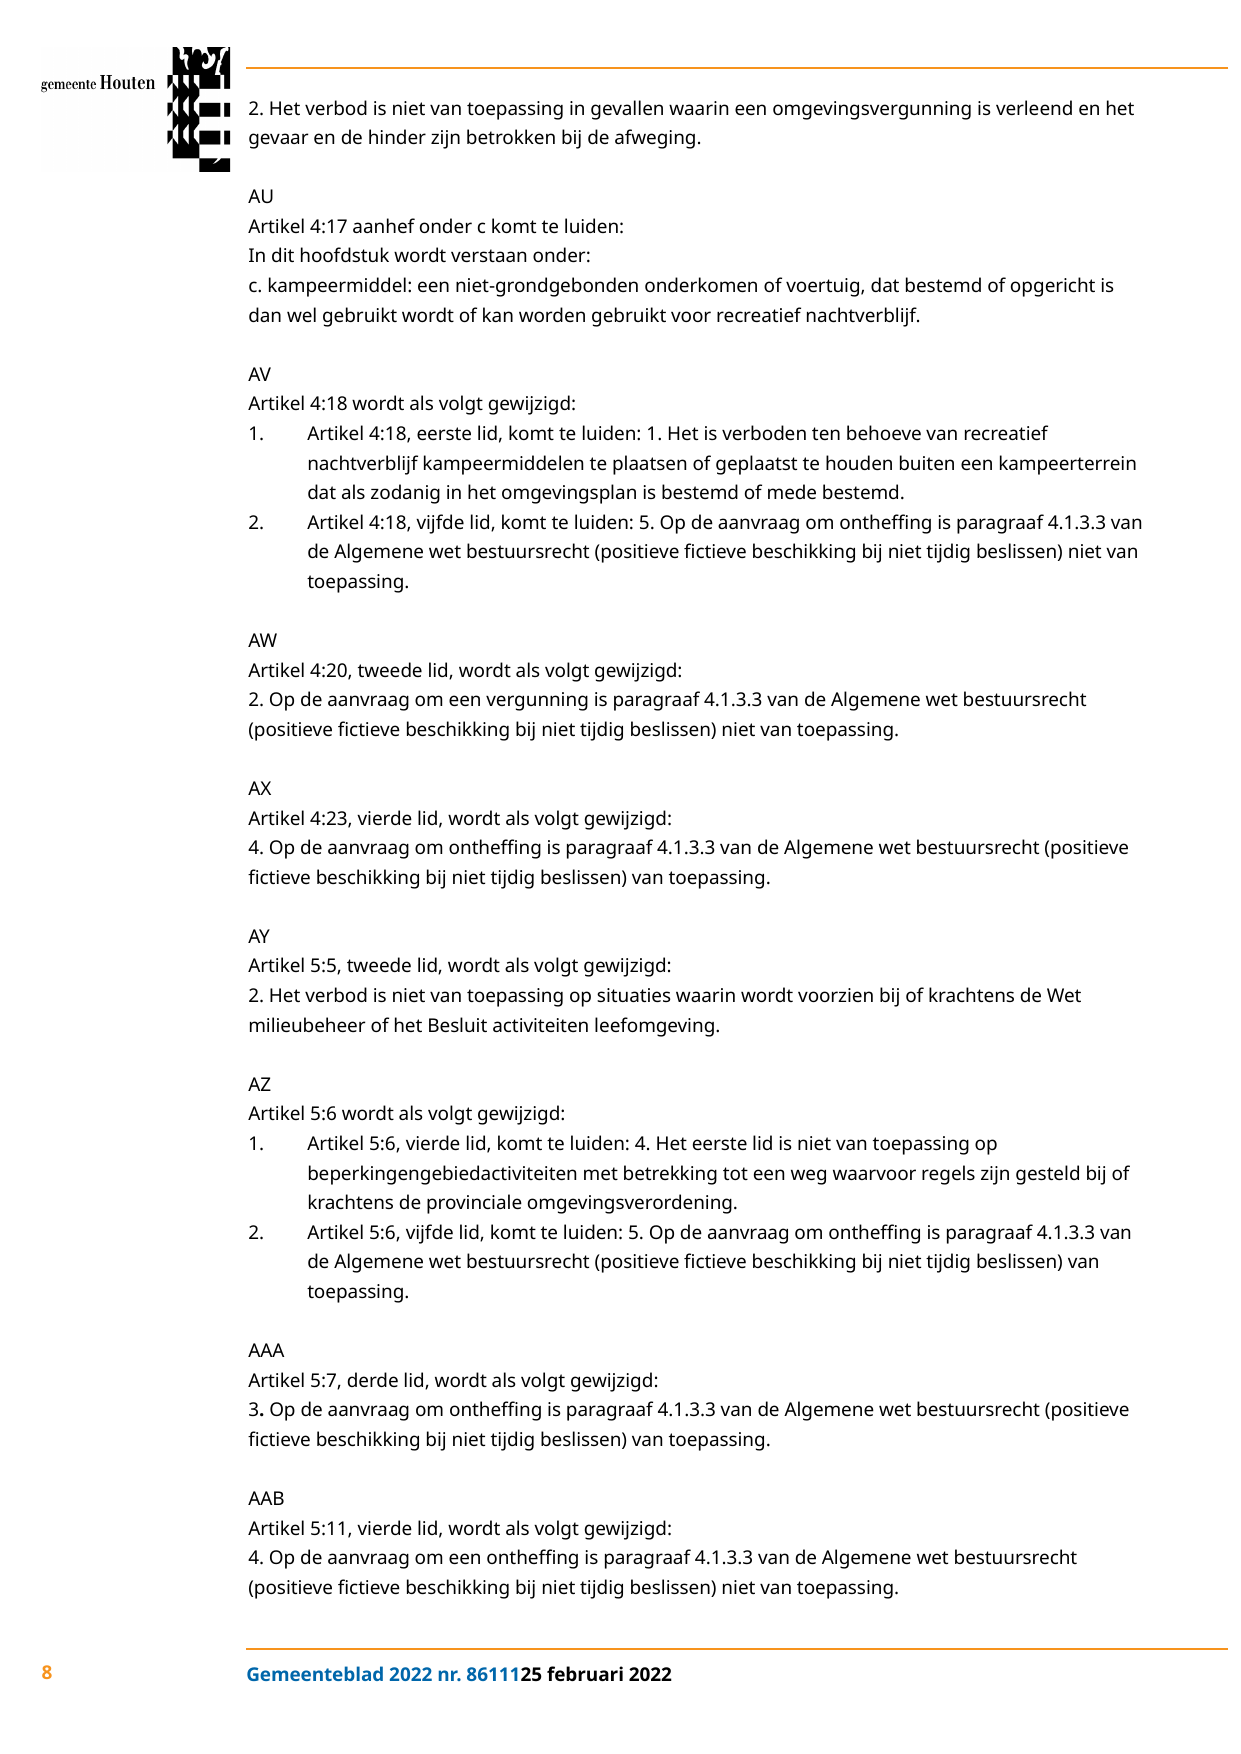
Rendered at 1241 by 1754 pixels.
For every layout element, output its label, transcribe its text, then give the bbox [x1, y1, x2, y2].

text AAA [248, 1337, 1152, 1363]
text 2. Op de aanvraag om een vergunning is paragraaf 4.1.3.3 van de Algemene wet bestuursrecht (positieve fictieve beschikking bij niet tijdig beslissen) niet van toepassing. [248, 686, 1152, 742]
text AY [248, 923, 1152, 949]
text Artikel 4:20, tweede lid, wordt als volgt gewijzigd: [248, 657, 1152, 683]
text AV [248, 361, 1152, 387]
text 2. Het verbod is niet van toepassing in gevallen waarin een omgevingsvergunning is verleend en het gevaar en de hinder zijn betrokken bij de afweging. [248, 95, 1152, 150]
text Artikel 5:5, tweede lid, wordt als volgt gewijzigd: [248, 953, 1152, 978]
text AX [248, 775, 1152, 801]
text AW [248, 627, 1152, 653]
list Artikel 4:18, eerste lid, komt te luiden: 1. Het is verboden ten behoeve van recreatief nachtverblijf kampeermiddelen te plaatsen of geplaatst te houden buiten een kampeerterrein dat als zodanig in het omgevingsplan is bestemd of mede bestemd. [248, 420, 1152, 505]
text c. kampeermiddel: een niet-grondgebonden onderkomen of voertuig, dat bestemd of opgericht is dan wel gebruikt wordt of kan worden gebruikt voor recreatief nachtverblijf. [248, 272, 1152, 328]
text Artikel 4:23, vierde lid, wordt als volgt gewijzigd: [248, 805, 1152, 831]
list Artikel 5:6, vijfde lid, komt te luiden: 5. Op de aanvraag om ontheffing is paragraaf 4.1.3.3 van de Algemene wet bestuursrecht (positieve fictieve beschikking bij niet tijdig beslissen) van toepassing. [248, 1219, 1152, 1304]
text Artikel 5:11, vierde lid, wordt als volgt gewijzigd: [248, 1515, 1152, 1541]
text Artikel 5:6 wordt als volgt gewijzigd: [248, 1101, 1152, 1126]
text AAB [248, 1485, 1152, 1511]
text 3. Op de aanvraag om ontheffing is paragraaf 4.1.3.3 van de Algemene wet bestuursrecht (positieve fictieve beschikking bij niet tijdig beslissen) van toepassing. [248, 1396, 1152, 1452]
text In dit hoofdstuk wordt verstaan onder: [248, 243, 1152, 268]
text 2. Het verbod is niet van toepassing op situaties waarin wordt voorzien bij of krachtens de Wet milieubeheer of het Besluit activiteiten leefomgeving. [248, 982, 1152, 1038]
text Artikel 4:17 aanhef onder c komt te luiden: [248, 213, 1152, 239]
picture [41, 47, 231, 172]
text AU [248, 183, 1152, 209]
list Artikel 4:18, vijfde lid, komt te luiden: 5. Op de aanvraag om ontheffing is paragraaf 4.1.3.3 van de Algemene wet bestuursrecht (positieve fictieve beschikking bij niet tijdig beslissen) niet van toepassing. [248, 509, 1152, 594]
text Artikel 4:18 wordt als volgt gewijzigd: [248, 391, 1152, 416]
text 4. Op de aanvraag om ontheffing is paragraaf 4.1.3.3 van de Algemene wet bestuursrecht (positieve fictieve beschikking bij niet tijdig beslissen) van toepassing. [248, 834, 1152, 890]
list Artikel 5:6, vierde lid, komt te luiden: 4. Het eerste lid is niet van toepassing op beperkingengebiedactiviteiten met betrekking tot een weg waarvoor regels zijn gesteld bij of krachtens de provinciale omgevingsverordening. [248, 1130, 1152, 1215]
text Artikel 5:7, derde lid, wordt als volgt gewijzigd: [248, 1367, 1152, 1393]
text AZ [248, 1071, 1152, 1097]
text 4. Op de aanvraag om een ontheffing is paragraaf 4.1.3.3 van de Algemene wet bestuursrecht (positieve fictieve beschikking bij niet tijdig beslissen) niet van toepassing. [248, 1544, 1152, 1600]
